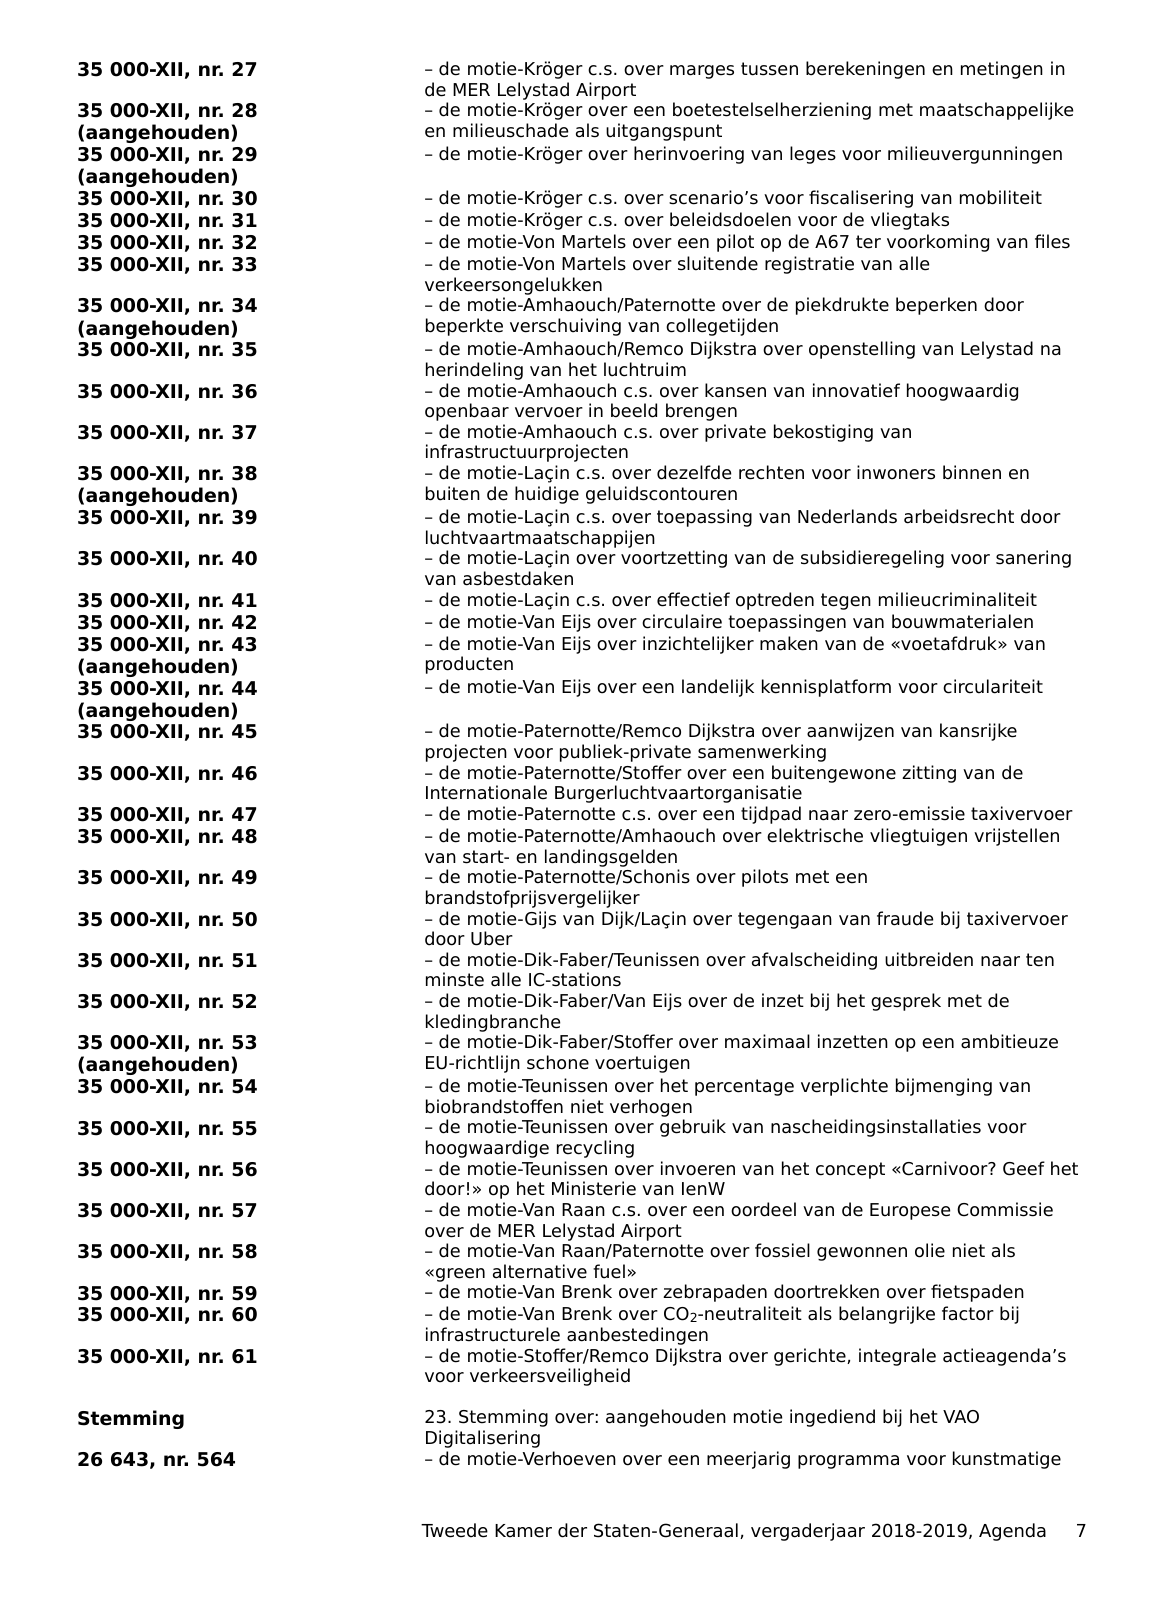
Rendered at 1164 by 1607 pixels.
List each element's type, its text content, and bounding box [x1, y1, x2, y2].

table_cell 35 000-XII, nr. 49 [77, 867, 401, 908]
table_cell – de motie-Teunissen over gebruik van nascheidingsinstallaties voor hoogwaardige recycling [418, 1118, 1087, 1159]
table_cell [401, 1200, 418, 1241]
table_cell – de motie-Kröger c.s. over marges tussen berekeningen en metingen in de MER Lelystad Airport [418, 59, 1087, 100]
table_cell [401, 507, 418, 548]
table_cell 35 000-XII, nr. 28 (aangehouden) [77, 100, 401, 144]
table_cell 35 000-XII, nr. 32 [77, 232, 401, 254]
table_cell [401, 867, 418, 908]
table_cell [401, 144, 418, 188]
table_cell [401, 254, 418, 295]
table_cell [401, 422, 418, 463]
table_cell – de motie-Stoffer/Remco Dijkstra over gerichte, integrale actieagenda’s voor verkeersveiligheid [418, 1346, 1087, 1387]
table_cell 35 000-XII, nr. 37 [77, 422, 401, 463]
table_cell [401, 1159, 418, 1200]
table_cell 35 000-XII, nr. 41 [77, 590, 401, 612]
table_cell [401, 100, 418, 144]
table_cell [401, 950, 418, 991]
table_cell 35 000-XII, nr. 33 [77, 254, 401, 295]
table_cell 35 000-XII, nr. 47 [77, 804, 401, 826]
table_cell – de motie-Laçin over voortzetting van de subsidieregeling voor sanering van asbestdaken [418, 548, 1087, 589]
table_cell 35 000-XII, nr. 52 [77, 991, 401, 1032]
table_cell – de motie-Laçin c.s. over toepassing van Nederlands arbeidsrecht door luchtvaartmaatschappijen [418, 507, 1087, 548]
table_cell [401, 1449, 418, 1471]
table_cell [401, 1241, 418, 1282]
table_cell – de motie-Van Raan/Paternotte over fossiel gewonnen olie niet als «green alternative fuel» [418, 1241, 1087, 1282]
table_cell [401, 1304, 418, 1346]
table_cell 35 000-XII, nr. 61 [77, 1346, 401, 1387]
table_cell [401, 804, 418, 826]
table_cell [401, 991, 418, 1032]
table_cell [401, 1283, 418, 1304]
table_cell – de motie-Paternotte/Schonis over pilots met een brandstofprijsvergelijker [418, 867, 1087, 908]
table_cell 35 000-XII, nr. 36 [77, 381, 401, 422]
table_cell – de motie-Teunissen over invoeren van het concept «Carnivoor? Geef het door!» op het Ministerie van IenW [418, 1159, 1087, 1200]
table_cell 35 000-XII, nr. 46 [77, 763, 401, 804]
table_cell [401, 763, 418, 804]
table_cell – de motie-Amhaouch c.s. over private bekostiging van infrastructuurprojecten [418, 422, 1087, 463]
table_cell – de motie-Kröger over herinvoering van leges voor milieuvergunningen [418, 144, 1087, 188]
table_cell Stemming [77, 1408, 401, 1449]
table_cell [401, 1076, 418, 1117]
table_cell 35 000-XII, nr. 42 [77, 612, 401, 633]
table_cell [401, 909, 418, 950]
table_cell [401, 1118, 418, 1159]
table_cell [401, 634, 418, 677]
table_cell [418, 1387, 1087, 1407]
table_cell – de motie-Dik-Faber/Teunissen over afvalscheiding uitbreiden naar ten minste alle IC-stations [418, 950, 1087, 991]
table_cell 35 000-XII, nr. 31 [77, 210, 401, 232]
table_cell – de motie-Amhaouch/Paternotte over de piekdrukte beperken door beperkte verschuiving van collegetijden [418, 295, 1087, 339]
table_cell – de motie-Paternotte/Stoffer over een buitengewone zitting van de Internationale Burgerluchtvaartorganisatie [418, 763, 1087, 804]
table_cell – de motie-Dik-Faber/Van Eijs over de inzet bij het gesprek met de kledingbranche [418, 991, 1087, 1032]
table_cell 35 000-XII, nr. 53 (aangehouden) [77, 1032, 401, 1076]
table_cell – de motie-Amhaouch/Remco Dijkstra over openstelling van Lelystad na herindeling van het luchtruim [418, 339, 1087, 381]
table_cell 35 000-XII, nr. 56 [77, 1159, 401, 1200]
table_cell 35 000-XII, nr. 50 [77, 909, 401, 950]
table_cell 35 000-XII, nr. 38 (aangehouden) [77, 463, 401, 507]
table_cell – de motie-Gijs van Dijk/Laçin over tegengaan van fraude bij taxivervoer door Uber [418, 909, 1087, 950]
table_cell [401, 188, 418, 210]
table_cell 35 000-XII, nr. 30 [77, 188, 401, 210]
table_cell [401, 339, 418, 381]
table_cell [401, 1408, 418, 1449]
table_cell – de motie-Paternotte/Remco Dijkstra over aanwijzen van kansrijke projecten voor publiek-private samenwerking [418, 721, 1087, 763]
table_cell 23. Stemming over: aangehouden motie ingediend bij het VAO Digitalisering [418, 1408, 1087, 1449]
table_cell 35 000-XII, nr. 27 [77, 59, 401, 100]
table_cell [401, 826, 418, 867]
table_cell [401, 612, 418, 633]
table_cell 35 000-XII, nr. 54 [77, 1076, 401, 1117]
table_cell 26 643, nr. 564 [77, 1449, 401, 1471]
table_cell 35 000-XII, nr. 48 [77, 826, 401, 867]
table_cell [401, 590, 418, 612]
table_cell – de motie-Van Eijs over circulaire toepassingen van bouwmaterialen [418, 612, 1087, 633]
table_cell – de motie-Kröger c.s. over scenario’s voor fiscalisering van mobiliteit [418, 188, 1087, 210]
table_cell – de motie-Laçin c.s. over effectief optreden tegen milieucriminaliteit [418, 590, 1087, 612]
table_cell – de motie-Von Martels over sluitende registratie van alle verkeersongelukken [418, 254, 1087, 295]
table_cell 35 000-XII, nr. 43 (aangehouden) [77, 634, 401, 677]
table_cell 35 000-XII, nr. 59 [77, 1283, 401, 1304]
table_cell – de motie-Paternotte c.s. over een tijdpad naar zero-emissie taxivervoer [418, 804, 1087, 826]
table_cell 35 000-XII, nr. 57 [77, 1200, 401, 1241]
table_cell – de motie-Dik-Faber/Stoffer over maximaal inzetten op een ambitieuze EU-richtlijn schone voertuigen [418, 1032, 1087, 1076]
table_cell [401, 678, 418, 721]
table_cell [401, 232, 418, 254]
table_cell 35 000-XII, nr. 39 [77, 507, 401, 548]
table_cell 35 000-XII, nr. 40 [77, 548, 401, 589]
table_cell [401, 548, 418, 589]
table_cell – de motie-Paternotte/Amhaouch over elektrische vliegtuigen vrijstellen van start- en landingsgelden [418, 826, 1087, 867]
table_cell – de motie-Laçin c.s. over dezelfde rechten voor inwoners binnen en buiten de huidige geluidscontouren [418, 463, 1087, 507]
table_cell – de motie-Van Eijs over een landelijk kennisplatform voor circulariteit [418, 678, 1087, 721]
table_cell [401, 295, 418, 339]
table_cell 35 000-XII, nr. 58 [77, 1241, 401, 1282]
table_cell – de motie-Van Raan c.s. over een oordeel van de Europese Commissie over de MER Lelystad Airport [418, 1200, 1087, 1241]
table_cell 35 000-XII, nr. 29 (aangehouden) [77, 144, 401, 188]
table_cell [77, 1387, 401, 1407]
table_cell – de motie-Von Martels over een pilot op de A67 ter voorkoming van files [418, 232, 1087, 254]
table_cell – de motie-Van Brenk over zebrapaden doortrekken over fietspaden [418, 1283, 1087, 1304]
table_cell 35 000-XII, nr. 55 [77, 1118, 401, 1159]
table_cell 35 000-XII, nr. 35 [77, 339, 401, 381]
table_cell [401, 381, 418, 422]
table_cell – de motie-Kröger over een boetestelselherziening met maatschappelijke en milieuschade als uitgangspunt [418, 100, 1087, 144]
table_cell – de motie-Teunissen over het percentage verplichte bijmenging van biobrandstoffen niet verhogen [418, 1076, 1087, 1117]
table_cell 35 000-XII, nr. 34 (aangehouden) [77, 295, 401, 339]
table_cell – de motie-Kröger c.s. over beleidsdoelen voor de vliegtaks [418, 210, 1087, 232]
table_cell 35 000-XII, nr. 51 [77, 950, 401, 991]
table_cell [401, 59, 418, 100]
table_cell 35 000-XII, nr. 60 [77, 1304, 401, 1346]
table_cell [401, 721, 418, 763]
table_cell 35 000-XII, nr. 45 [77, 721, 401, 763]
table_cell [401, 210, 418, 232]
table_cell [401, 1032, 418, 1076]
table_cell – de motie-Van Eijs over inzichtelijker maken van de «voetafdruk» van producten [418, 634, 1087, 677]
table_cell [401, 463, 418, 507]
table_cell – de motie-Verhoeven over een meerjarig programma voor kunstmatige [418, 1449, 1087, 1471]
table_cell – de motie-Van Brenk over CO2-neutraliteit als belangrijke factor bij infrastructurele aanbestedingen [418, 1304, 1087, 1346]
table_cell 35 000-XII, nr. 44 (aangehouden) [77, 678, 401, 721]
table_cell [401, 1387, 418, 1407]
table_cell [401, 1346, 418, 1387]
table_cell – de motie-Amhaouch c.s. over kansen van innovatief hoogwaardig openbaar vervoer in beeld brengen [418, 381, 1087, 422]
